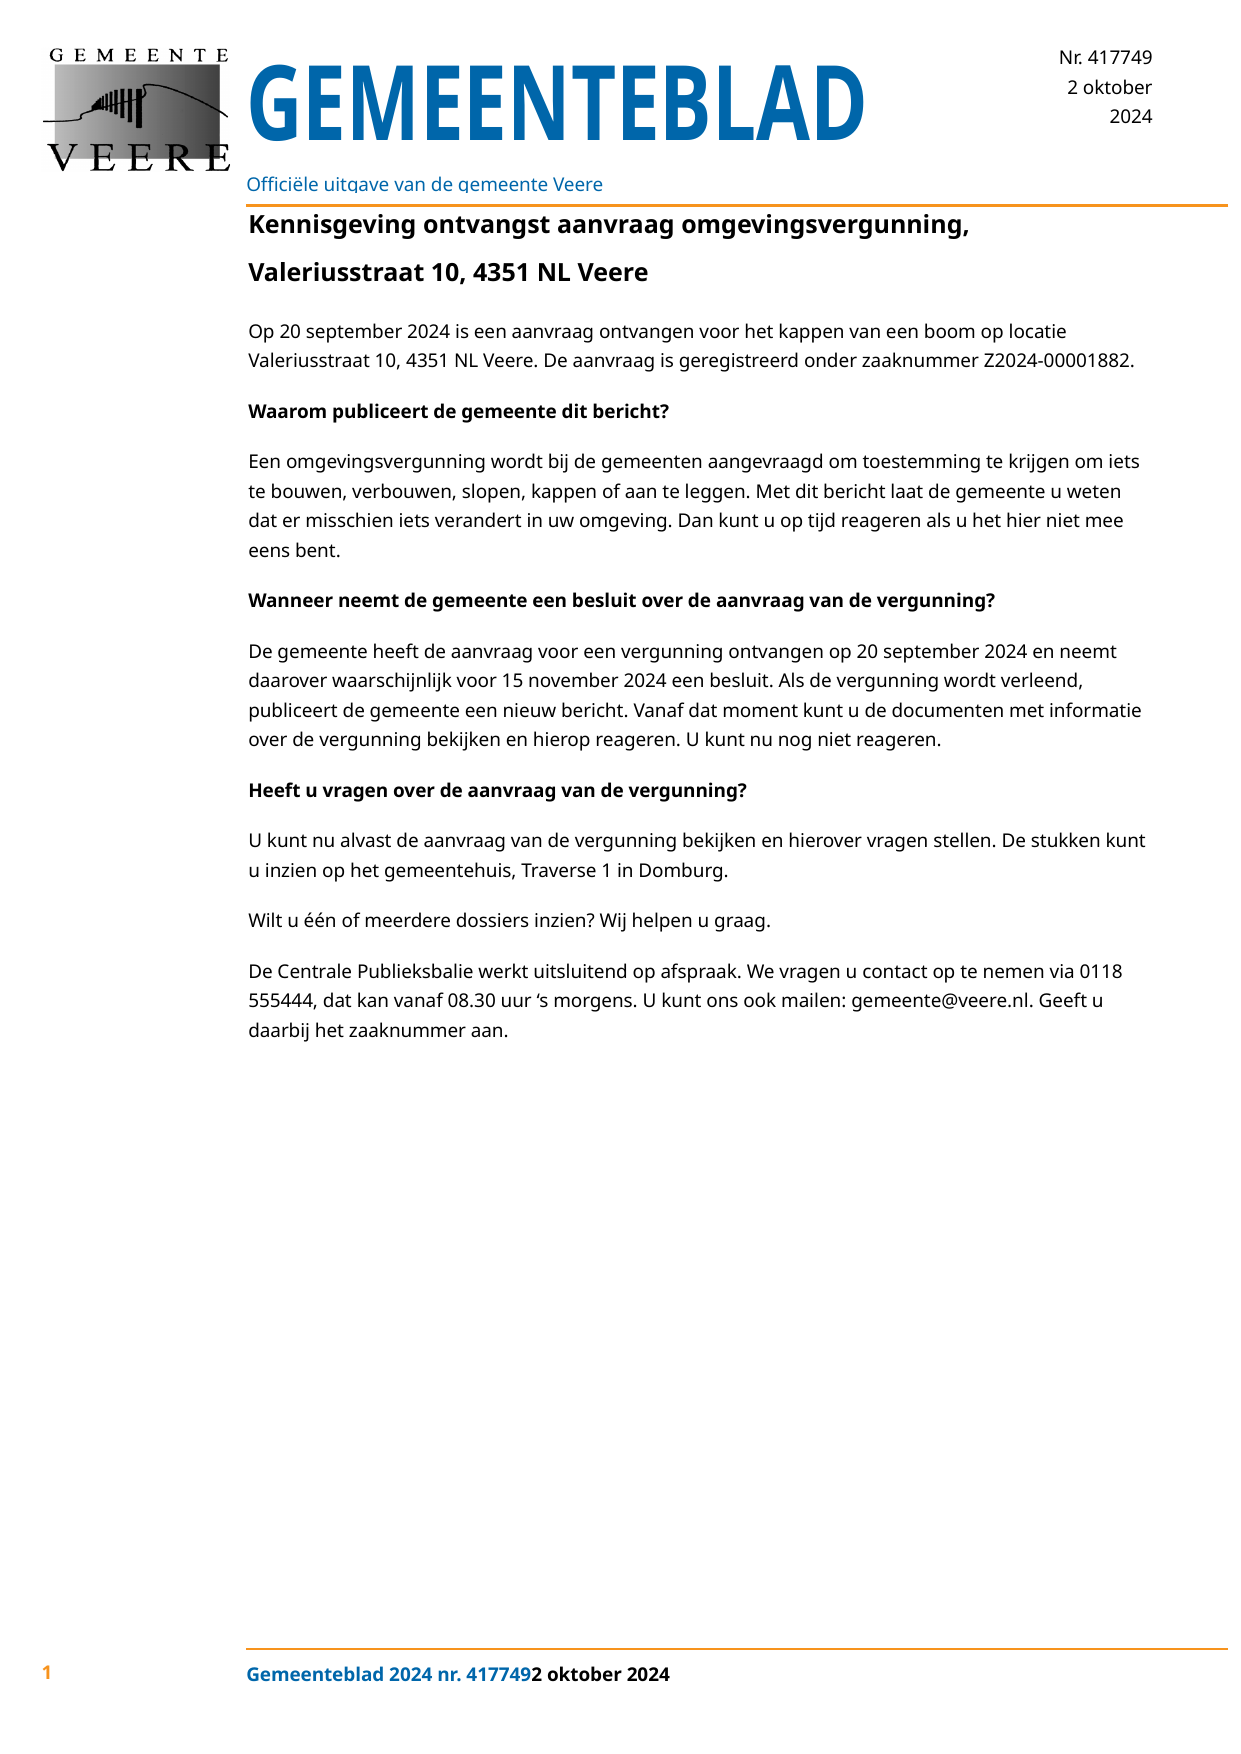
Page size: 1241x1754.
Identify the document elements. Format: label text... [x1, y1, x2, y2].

text Wanneer neemt de gemeente een besluit over de aanvraag van de vergunning? [248, 587, 1152, 613]
text U kunt nu alvast de aanvraag van de vergunning bekijken en hierover vragen stellen. De stukken kunt u inzien op het gemeentehuis, Traverse 1 in Domburg. [248, 827, 1152, 883]
text Wilt u één of meerdere dossiers inzien? Wij helpen u graag. [248, 907, 1152, 933]
text Een omgevingsvergunning wordt bij de gemeenten aangevraagd om toestemming te krijgen om iets te bouwen, verbouwen, slopen, kappen of aan te leggen. Met dit bericht laat de gemeente u weten dat er misschien iets verandert in uw omgeving. Dan kunt u op tijd reageren als u het hier niet mee eens bent. [248, 448, 1152, 563]
text Heeft u vragen over de aanvraag van de vergunning? [248, 777, 1152, 803]
picture [41, 47, 231, 172]
text Op 20 september 2024 is een aanvraag ontvangen voor het kappen van een boom op locatie Valeriusstraat 10, 4351 NL Veere. De aanvraag is geregistreerd onder zaaknummer Z2024-00001882. [248, 318, 1152, 373]
text Kennisgeving ontvangst aanvraag omgevingsvergunning, Valeriusstraat 10, 4351 NL Veere [248, 207, 1152, 288]
text Waarom publiceert de gemeente dit bericht? [248, 398, 1152, 424]
text De gemeente heeft de aanvraag voor een vergunning ontvangen op 20 september 2024 en neemt daarover waarschijnlijk voor 15 november 2024 een besluit. Als de vergunning wordt verleend, publiceert de gemeente een nieuw bericht. Vanaf dat moment kunt u de documenten met informatie over de vergunning bekijken en hierop reageren. U kunt nu nog niet reageren. [248, 638, 1152, 752]
text De Centrale Publieksbalie werkt uitsluitend op afspraak. We vragen u contact op te nemen via 0118 555444, dat kan vanaf 08.30 uur ‘s morgens. U kunt ons ook mailen: gemeente@veere.nl. Geeft u daarbij het zaaknummer aan. [248, 958, 1152, 1043]
